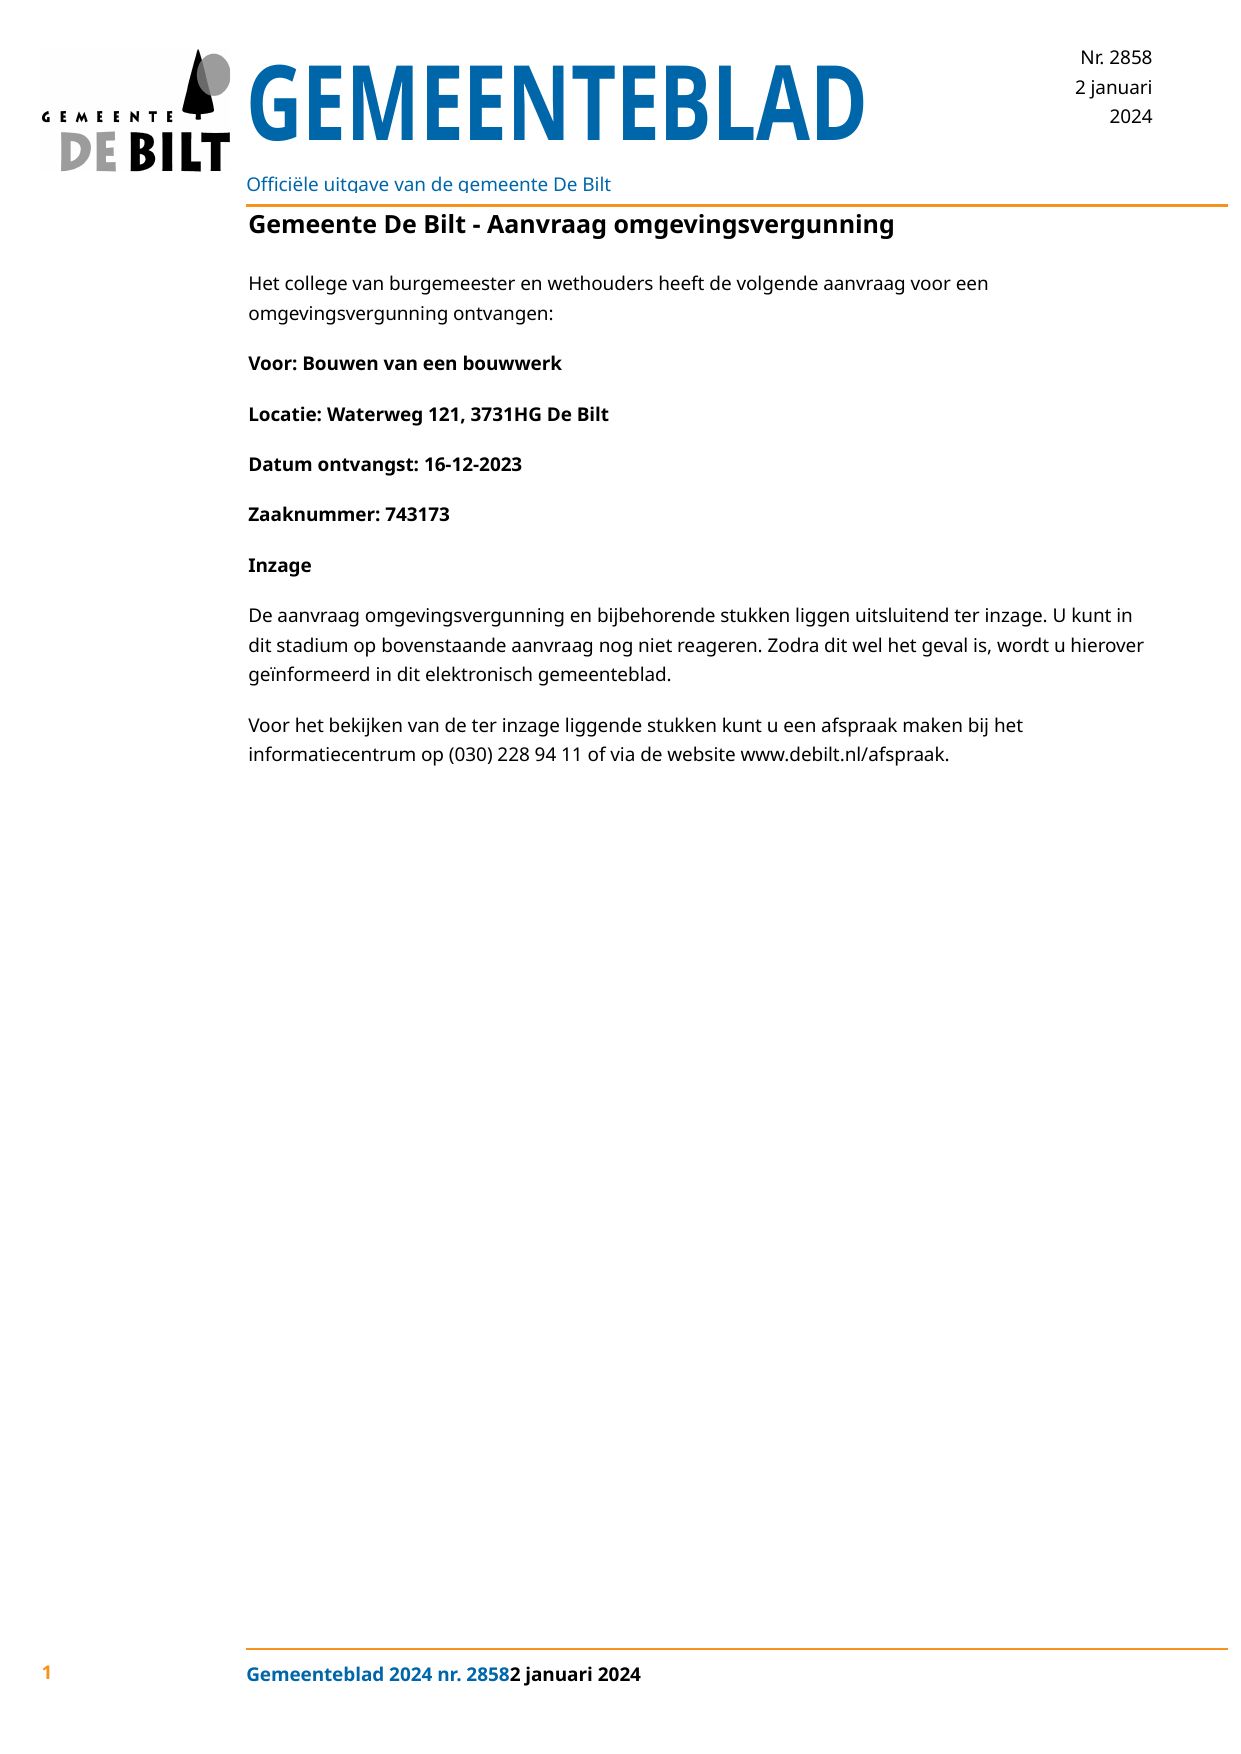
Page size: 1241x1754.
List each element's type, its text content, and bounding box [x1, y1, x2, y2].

picture [41, 47, 231, 172]
text Voor het bekijken van de ter inzage liggende stukken kunt u een afspraak maken bij het informatiecentrum op (030) 228 94 11 of via de website www.debilt.nl/afspraak. [248, 712, 1152, 767]
text Gemeente De Bilt - Aanvraag omgevingsvergunning [248, 207, 1152, 241]
text Zaaknummer: 743173 [248, 502, 1152, 527]
text Datum ontvangst: 16-12-2023 [248, 451, 1152, 477]
text Het college van burgemeester en wethouders heeft de volgende aanvraag voor een omgevingsvergunning ontvangen: [248, 270, 1152, 326]
text De aanvraag omgevingsvergunning en bijbehorende stukken liggen uitsluitend ter inzage. U kunt in dit stadium op bovenstaande aanvraag nog niet reageren. Zodra dit wel het geval is, wordt u hierover geïnformeerd in dit elektronisch gemeenteblad. [248, 602, 1152, 687]
text Inzage [248, 552, 1152, 578]
text Voor: Bouwen van een bouwwerk [248, 350, 1152, 376]
text Locatie: Waterweg 121, 3731HG De Bilt [248, 401, 1152, 426]
